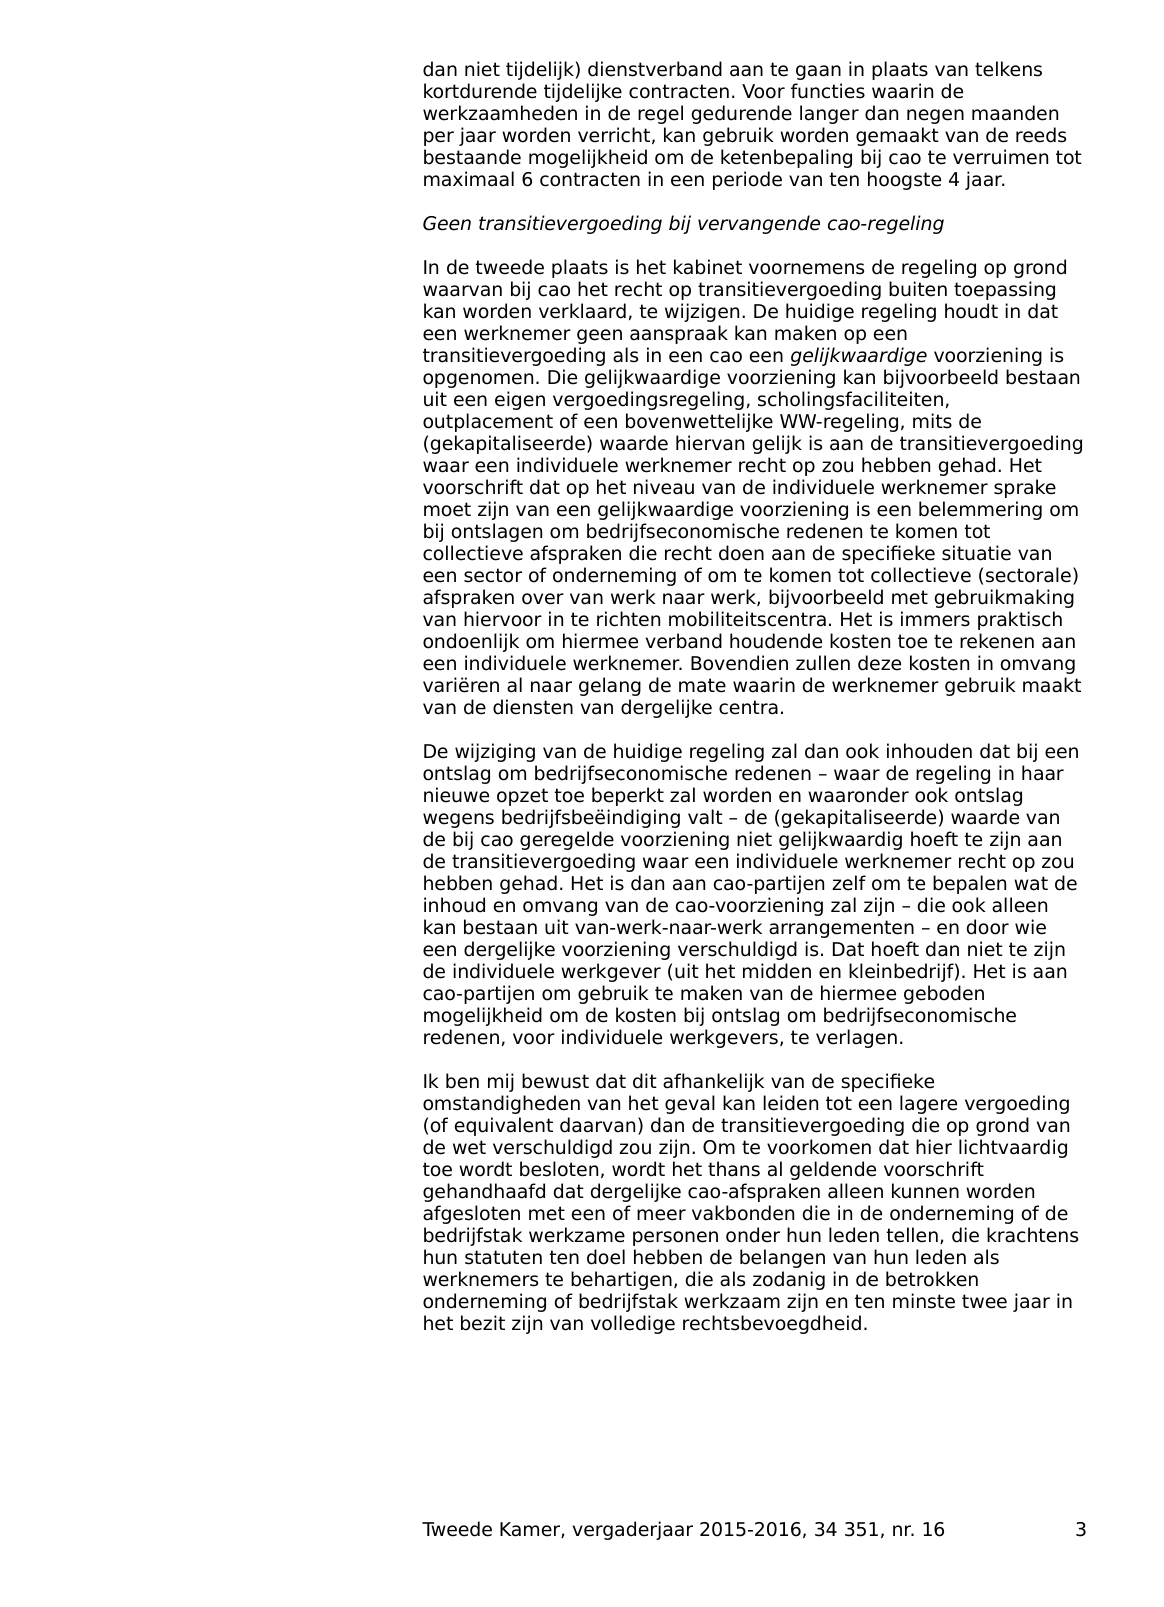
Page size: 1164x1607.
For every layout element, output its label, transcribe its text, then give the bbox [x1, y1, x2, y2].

text dan niet tijdelijk) dienstverband aan te gaan in plaats van telkens kortdurende tijdelijke contracten. Voor functies waarin de werkzaamheden in de regel gedurende langer dan negen maanden per jaar worden verricht, kan gebruik worden gemaakt van de reeds bestaande mogelijkheid om de ketenbepaling bij cao te verruimen tot maximaal 6 contracten in een periode van ten hoogste 4 jaar. [422, 59, 1087, 191]
text De wijziging van de huidige regeling zal dan ook inhouden dat bij een ontslag om bedrijfseconomische redenen – waar de regeling in haar nieuwe opzet toe beperkt zal worden en waaronder ook ontslag wegens bedrijfsbeëindiging valt – de (gekapitaliseerde) waarde van de bij cao geregelde voorziening niet gelijkwaardig hoeft te zijn aan de transitievergoeding waar een individuele werknemer recht op zou hebben gehad. Het is dan aan cao-partijen zelf om te bepalen wat de inhoud en omvang van de cao-voorziening zal zijn – die ook alleen kan bestaan uit van-werk-naar-werk arrangementen – en door wie een dergelijke voorziening verschuldigd is. Dat hoeft dan niet te zijn de individuele werkgever (uit het midden en kleinbedrijf). Het is aan cao-partijen om gebruik te maken van de hiermee geboden mogelijkheid om de kosten bij ontslag om bedrijfseconomische redenen, voor individuele werkgevers, te verlagen. [422, 741, 1087, 1049]
subtitle Geen transitievergoeding bij vervangende cao-regeling [422, 213, 1087, 235]
text In de tweede plaats is het kabinet voornemens de regeling op grond waarvan bij cao het recht op transitievergoeding buiten toepassing kan worden verklaard, te wijzigen. De huidige regeling houdt in dat een werknemer geen aanspraak kan maken op een transitievergoeding als in een cao een gelijkwaardige voorziening is opgenomen. Die gelijkwaardige voorziening kan bijvoorbeeld bestaan uit een eigen vergoedingsregeling, scholingsfaciliteiten, outplacement of een bovenwettelijke WW-regeling, mits de (gekapitaliseerde) waarde hiervan gelijk is aan de transitievergoeding waar een individuele werknemer recht op zou hebben gehad. Het voorschrift dat op het niveau van de individuele werknemer sprake moet zijn van een gelijkwaardige voorziening is een belemmering om bij ontslagen om bedrijfseconomische redenen te komen tot collectieve afspraken die recht doen aan de specifieke situatie van een sector of onderneming of om te komen tot collectieve (sectorale) afspraken over van werk naar werk, bijvoorbeeld met gebruikmaking van hiervoor in te richten mobiliteitscentra. Het is immers praktisch ondoenlijk om hiermee verband houdende kosten toe te rekenen aan een individuele werknemer. Bovendien zullen deze kosten in omvang variëren al naar gelang de mate waarin de werknemer gebruik maakt van de diensten van dergelijke centra. [422, 257, 1087, 719]
text Ik ben mij bewust dat dit afhankelijk van de specifieke omstandigheden van het geval kan leiden tot een lagere vergoeding (of equivalent daarvan) dan de transitievergoeding die op grond van de wet verschuldigd zou zijn. Om te voorkomen dat hier lichtvaardig toe wordt besloten, wordt het thans al geldende voorschrift gehandhaafd dat dergelijke cao-afspraken alleen kunnen worden afgesloten met een of meer vakbonden die in de onderneming of de bedrijfstak werkzame personen onder hun leden tellen, die krachtens hun statuten ten doel hebben de belangen van hun leden als werknemers te behartigen, die als zodanig in de betrokken onderneming of bedrijfstak werkzaam zijn en ten minste twee jaar in het bezit zijn van volledige rechtsbevoegdheid. [422, 1071, 1087, 1335]
